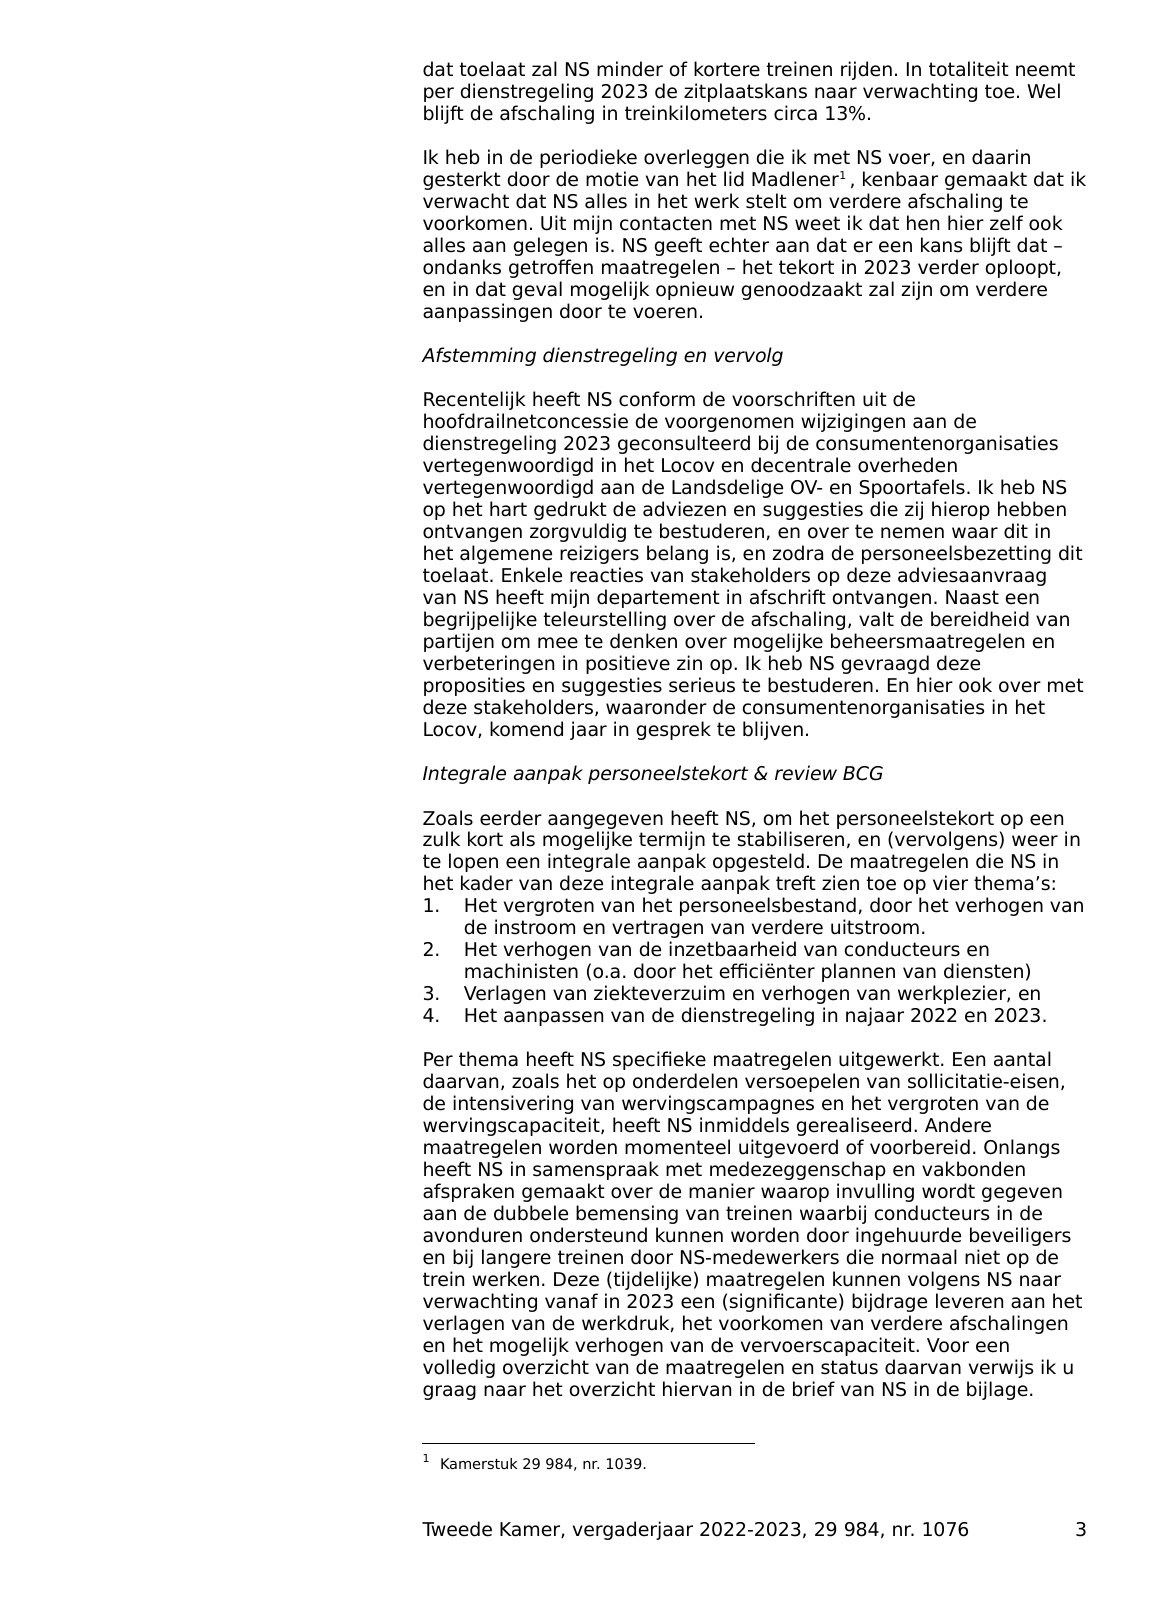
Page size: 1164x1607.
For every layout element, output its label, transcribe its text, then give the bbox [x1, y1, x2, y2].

text Per thema heeft NS specifieke maatregelen uitgewerkt. Een aantal daarvan, zoals het op onderdelen versoepelen van sollicitatie-eisen, de intensivering van wervingscampagnes en het vergroten van de wervingscapaciteit, heeft NS inmiddels gerealiseerd. Andere maatregelen worden momenteel uitgevoerd of voorbereid. Onlangs heeft NS in samenspraak met medezeggenschap en vakbonden afspraken gemaakt over de manier waarop invulling wordt gegeven aan de dubbele bemensing van treinen waarbij conducteurs in de avonduren ondersteund kunnen worden door ingehuurde beveiligers en bij langere treinen door NS-medewerkers die normaal niet op de trein werken. Deze (tijdelijke) maatregelen kunnen volgens NS naar verwachting vanaf in 2023 een (significante) bijdrage leveren aan het verlagen van de werkdruk, het voorkomen van verdere afschalingen en het mogelijk verhogen van de vervoerscapaciteit. Voor een volledig overzicht van de maatregelen en status daarvan verwijs ik u graag naar het overzicht hiervan in de brief van NS in de bijlage. [422, 1049, 1087, 1401]
subtitle Integrale aanpak personeelstekort & review BCG [422, 763, 1087, 785]
text Recentelijk heeft NS conform de voorschriften uit de hoofdrailnetconcessie de voorgenomen wijzigingen aan de dienstregeling 2023 geconsulteerd bij de consumentenorganisaties vertegenwoordigd in het Locov en decentrale overheden vertegenwoordigd aan de Landsdelige OV- en Spoortafels. Ik heb NS op het hart gedrukt de adviezen en suggesties die zij hierop hebben ontvangen zorgvuldig te bestuderen, en over te nemen waar dit in het algemene reizigers belang is, en zodra de personeelsbezetting dit toelaat. Enkele reacties van stakeholders op deze adviesaanvraag van NS heeft mijn departement in afschrift ontvangen. Naast een begrijpelijke teleurstelling over de afschaling, valt de bereidheid van partijen om mee te denken over mogelijke beheersmaatregelen en verbeteringen in positieve zin op. Ik heb NS gevraagd deze proposities en suggesties serieus te bestuderen. En hier ook over met deze stakeholders, waaronder de consumentenorganisaties in het Locov, komend jaar in gesprek te blijven. [422, 389, 1087, 741]
text 3. Verlagen van ziekteverzuim en verhogen van werkplezier, en [422, 983, 1087, 1005]
text Zoals eerder aangegeven heeft NS, om het personeelstekort op een zulk kort als mogelijke termijn te stabiliseren, en (vervolgens) weer in te lopen een integrale aanpak opgesteld. De maatregelen die NS in het kader van deze integrale aanpak treft zien toe op vier thema’s: [422, 807, 1087, 895]
text 4. Het aanpassen van de dienstregeling in najaar 2022 en 2023. [422, 1005, 1087, 1027]
text 1. Het vergroten van het personeelsbestand, door het verhogen van de instroom en vertragen van verdere uitstroom. [422, 895, 1087, 939]
text Kamerstuk 29 984, nr. 1039. [422, 1452, 1087, 1474]
text 2. Het verhogen van de inzetbaarheid van conducteurs en machinisten (o.a. door het efficiënter plannen van diensten) [422, 939, 1087, 983]
text dat toelaat zal NS minder of kortere treinen rijden. In totaliteit neemt per dienstregeling 2023 de zitplaatskans naar verwachting toe. Wel blijft de afschaling in treinkilometers circa 13%. [422, 59, 1087, 125]
text Ik heb in de periodieke overleggen die ik met NS voer, en daarin gesterkt door de motie van het lid Madlener, kenbaar gemaakt dat ik verwacht dat NS alles in het werk stelt om verdere afschaling te voorkomen. Uit mijn contacten met NS weet ik dat hen hier zelf ook alles aan gelegen is. NS geeft echter aan dat er een kans blijft dat – ondanks getroffen maatregelen – het tekort in 2023 verder oploopt, en in dat geval mogelijk opnieuw genoodzaakt zal zijn om verdere aanpassingen door te voeren. [422, 147, 1087, 323]
subtitle Afstemming dienstregeling en vervolg [422, 345, 1087, 367]
